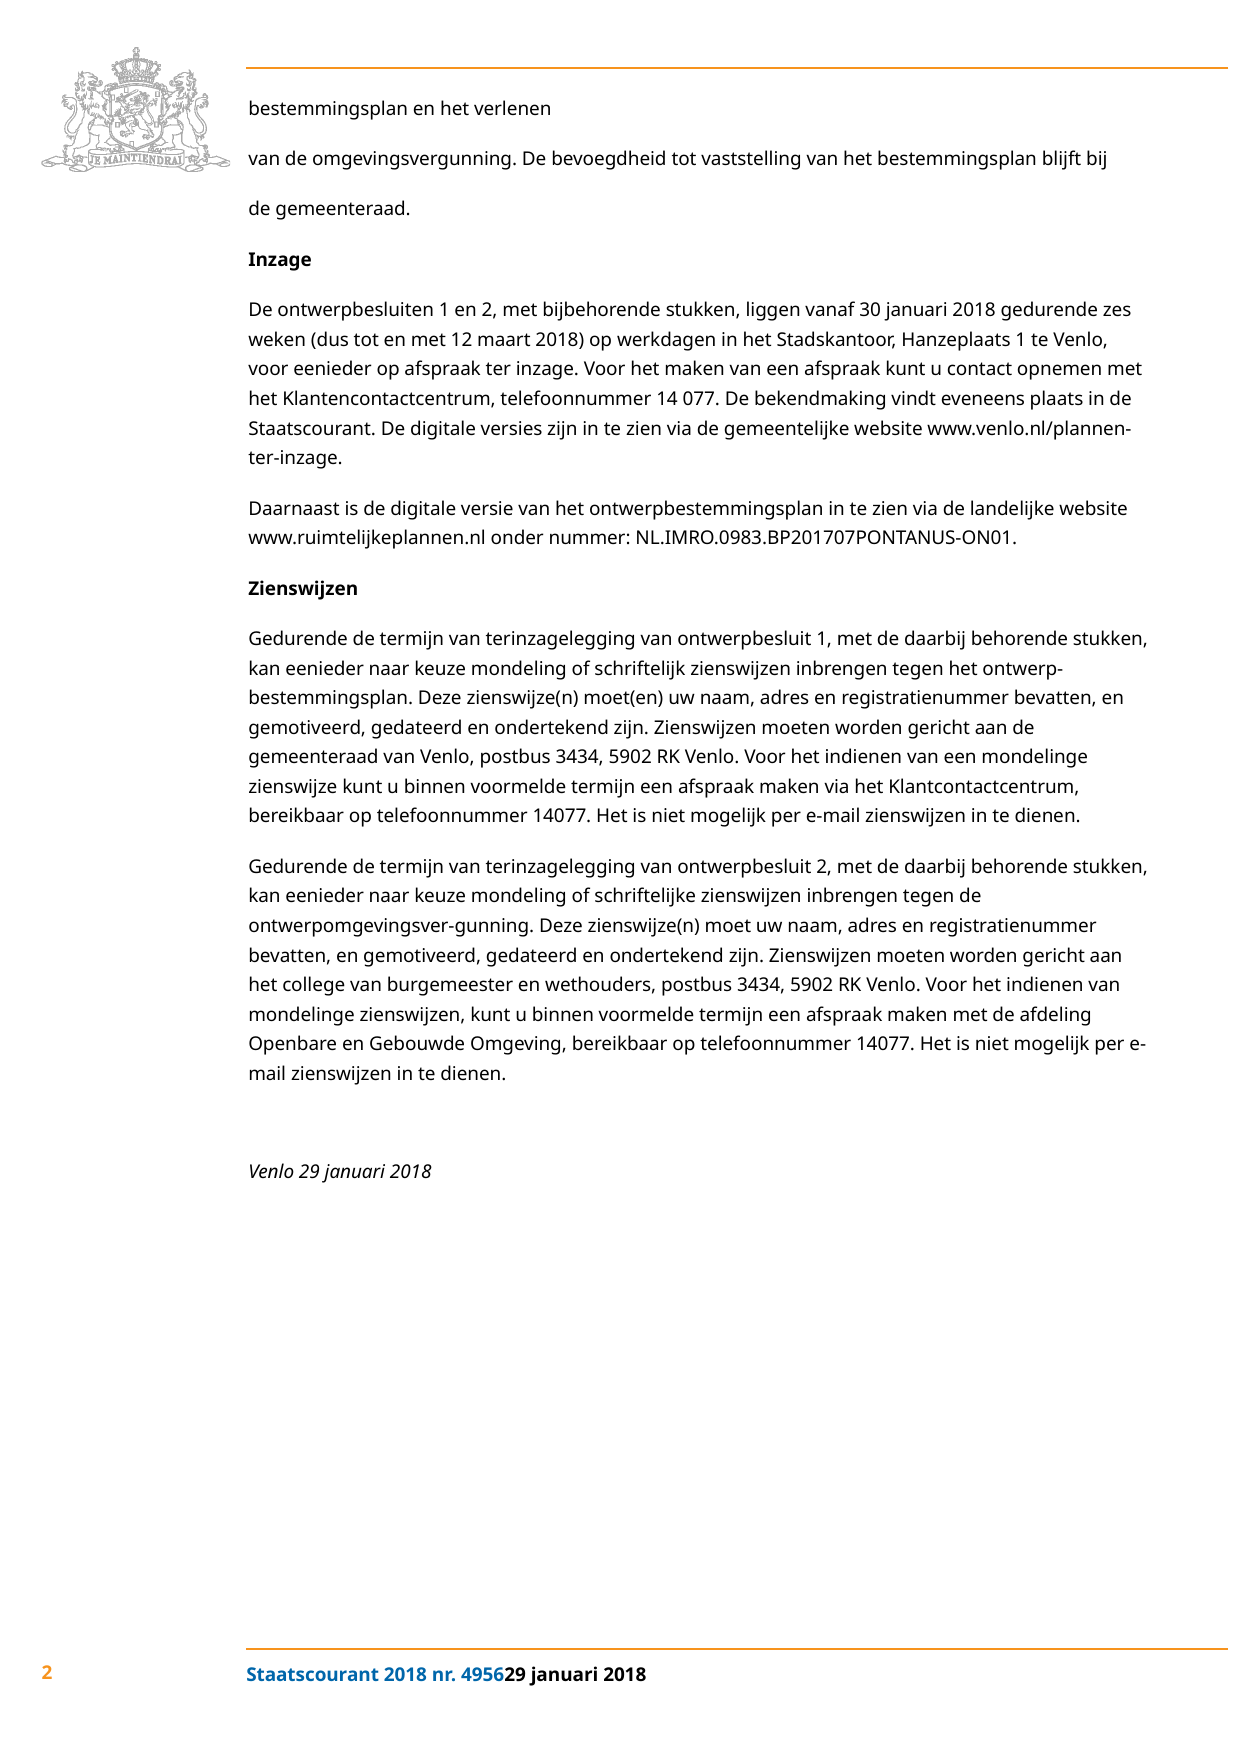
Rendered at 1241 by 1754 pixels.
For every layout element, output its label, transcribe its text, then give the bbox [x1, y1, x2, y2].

picture [41, 47, 231, 172]
text Inzage [248, 246, 1152, 272]
text Gedurende de termijn van terinzagelegging van ontwerpbesluit 2, met de daarbij behorende stukken, kan eenieder naar keuze mondeling of schriftelijke zienswijzen inbrengen tegen de ontwerpomgevingsver-gunning. Deze zienswijze(n) moet uw naam, adres en registratienummer bevatten, en gemotiveerd, gedateerd en ondertekend zijn. Zienswijzen moeten worden gericht aan het college van burgemeester en wethouders, postbus 3434, 5902 RK Venlo. Voor het indienen van mondelinge zienswijzen, kunt u binnen voormelde termijn een afspraak maken met de afdeling Openbare en Gebouwde Omgeving, bereikbaar op telefoonnummer 14077. Het is niet mogelijk per e-mail zienswijzen in te dienen. [248, 853, 1152, 1086]
text Gedurende de termijn van terinzagelegging van ontwerpbesluit 1, met de daarbij behorende stukken, kan eenieder naar keuze mondeling of schriftelijk zienswijzen inbrengen tegen het ontwerp-bestemmingsplan. Deze zienswijze(n) moet(en) uw naam, adres en registratienummer bevatten, en gemotiveerd, gedateerd en ondertekend zijn. Zienswijzen moeten worden gericht aan de gemeenteraad van Venlo, postbus 3434, 5902 RK Venlo. Voor het indienen van een mondelinge zienswijze kunt u binnen voormelde termijn een afspraak maken via het Klantcontactcentrum, bereikbaar op telefoonnummer 14077. Het is niet mogelijk per e-mail zienswijzen in te dienen. [248, 625, 1152, 828]
text Daarnaast is de digitale versie van het ontwerpbestemmingsplan in te zien via de landelijke website www.ruimtelijkeplannen.nl onder nummer: NL.IMRO.0983.BP201707PONTANUS-ON01. [248, 495, 1152, 550]
text Venlo 29 januari 2018 [248, 1158, 1152, 1184]
text Zienswijzen [248, 575, 1152, 601]
text bestemmingsplan en het verlenen [248, 95, 1152, 121]
text van de omgevingsvergunning. De bevoegdheid tot vaststelling van het bestemmingsplan blijft bij [248, 145, 1152, 171]
text de gemeenteraad. [248, 196, 1152, 221]
text De ontwerpbesluiten 1 en 2, met bijbehorende stukken, liggen vanaf 30 januari 2018 gedurende zes weken (dus tot en met 12 maart 2018) op werkdagen in het Stadskantoor, Hanzeplaats 1 te Venlo, voor eenieder op afspraak ter inzage. Voor het maken van een afspraak kunt u contact opnemen met het Klantencontactcentrum, telefoonnummer 14 077. De bekendmaking vindt eveneens plaats in de Staatscourant. De digitale versies zijn in te zien via de gemeentelijke website www.venlo.nl/plannen-ter-inzage. [248, 296, 1152, 470]
